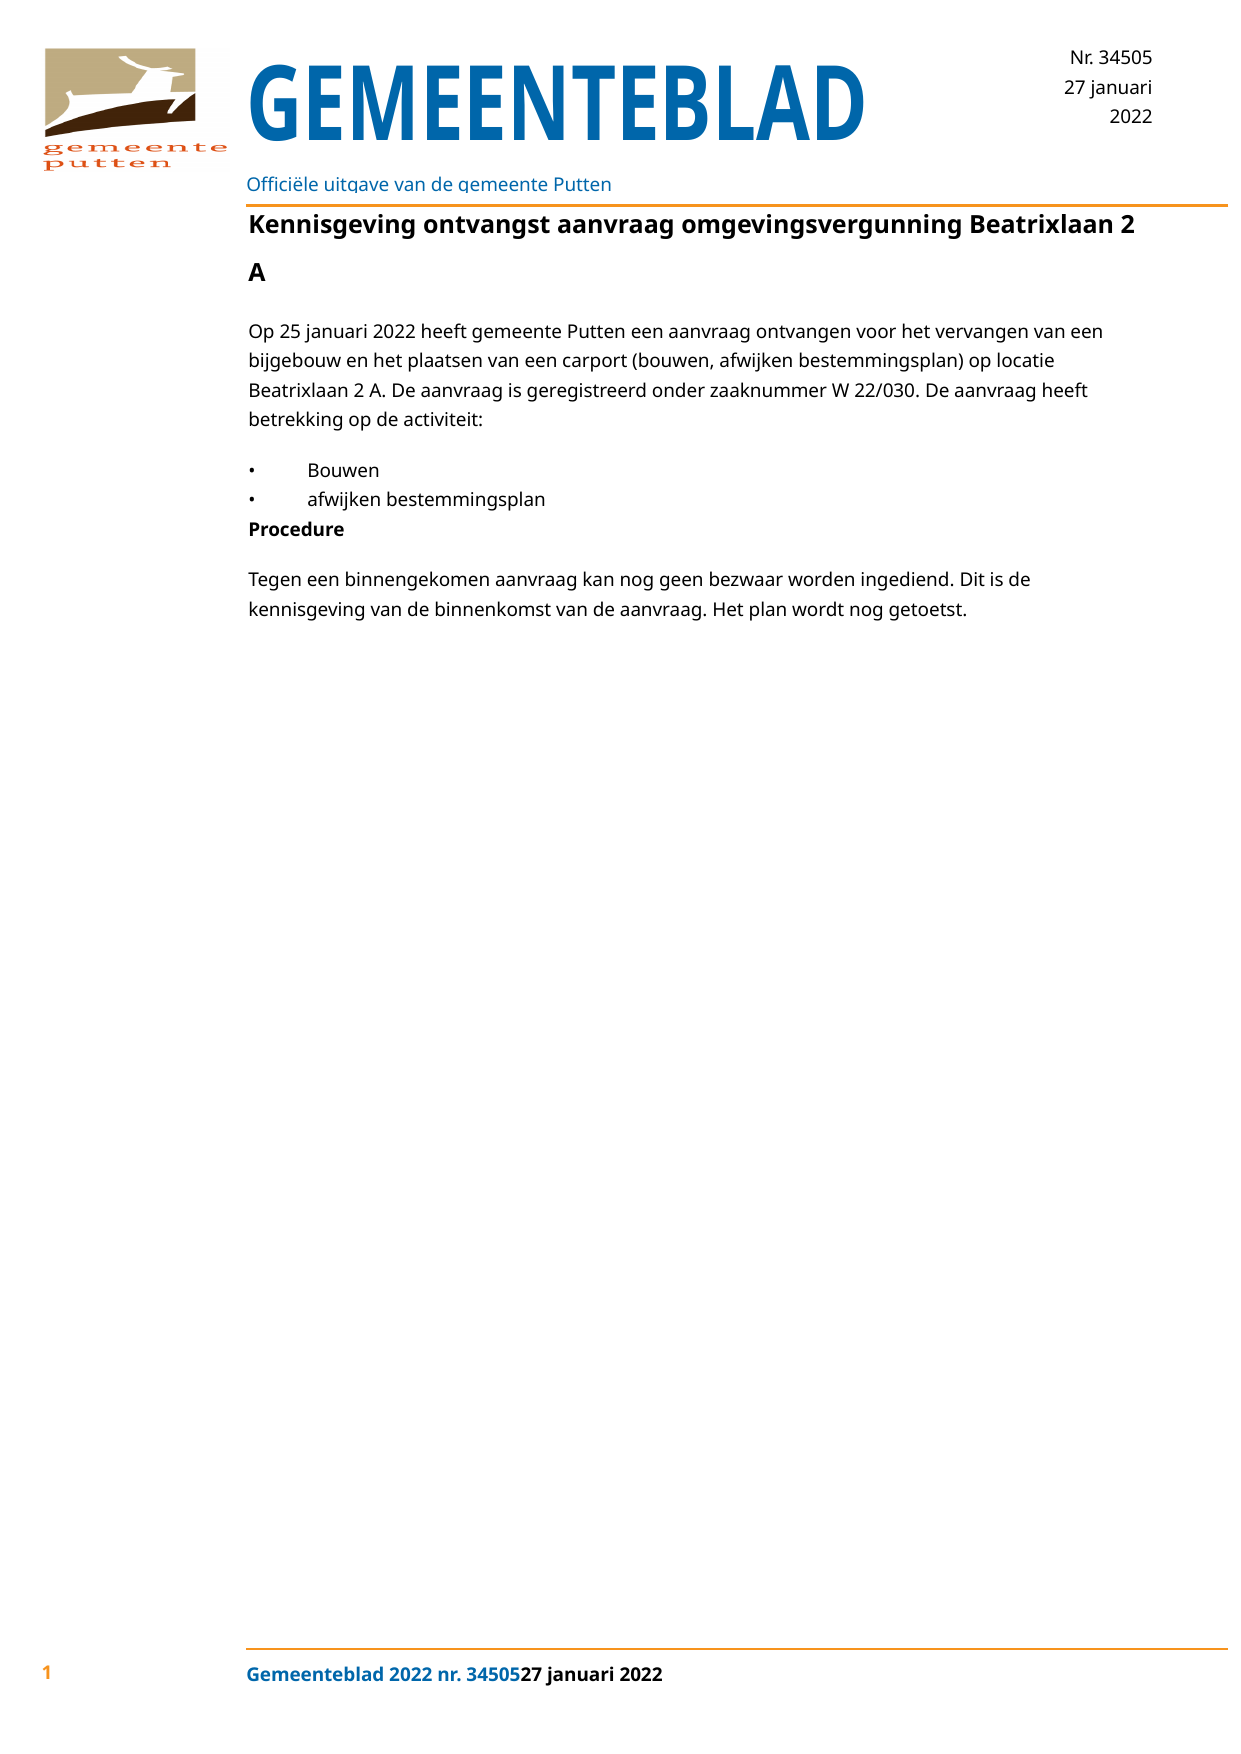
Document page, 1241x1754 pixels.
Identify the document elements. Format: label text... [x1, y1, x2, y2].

text Tegen een binnengekomen aanvraag kan nog geen bezwaar worden ingediend. Dit is de kennisgeving van de binnenkomst van de aanvraag. Het plan wordt nog getoetst. [248, 567, 1152, 622]
list Bouwen [248, 457, 1152, 483]
text Procedure [248, 516, 1152, 542]
list afwijken bestemmingsplan [248, 487, 1152, 512]
picture [41, 47, 231, 172]
text Kennisgeving ontvangst aanvraag omgevingsvergunning Beatrixlaan 2 A [248, 207, 1152, 288]
text Op 25 januari 2022 heeft gemeente Putten een aanvraag ontvangen voor het vervangen van een bijgebouw en het plaatsen van een carport (bouwen, afwijken bestemmingsplan) op locatie Beatrixlaan 2 A. De aanvraag is geregistreerd onder zaaknummer W 22/030. De aanvraag heeft betrekking op de activiteit: [248, 318, 1152, 432]
